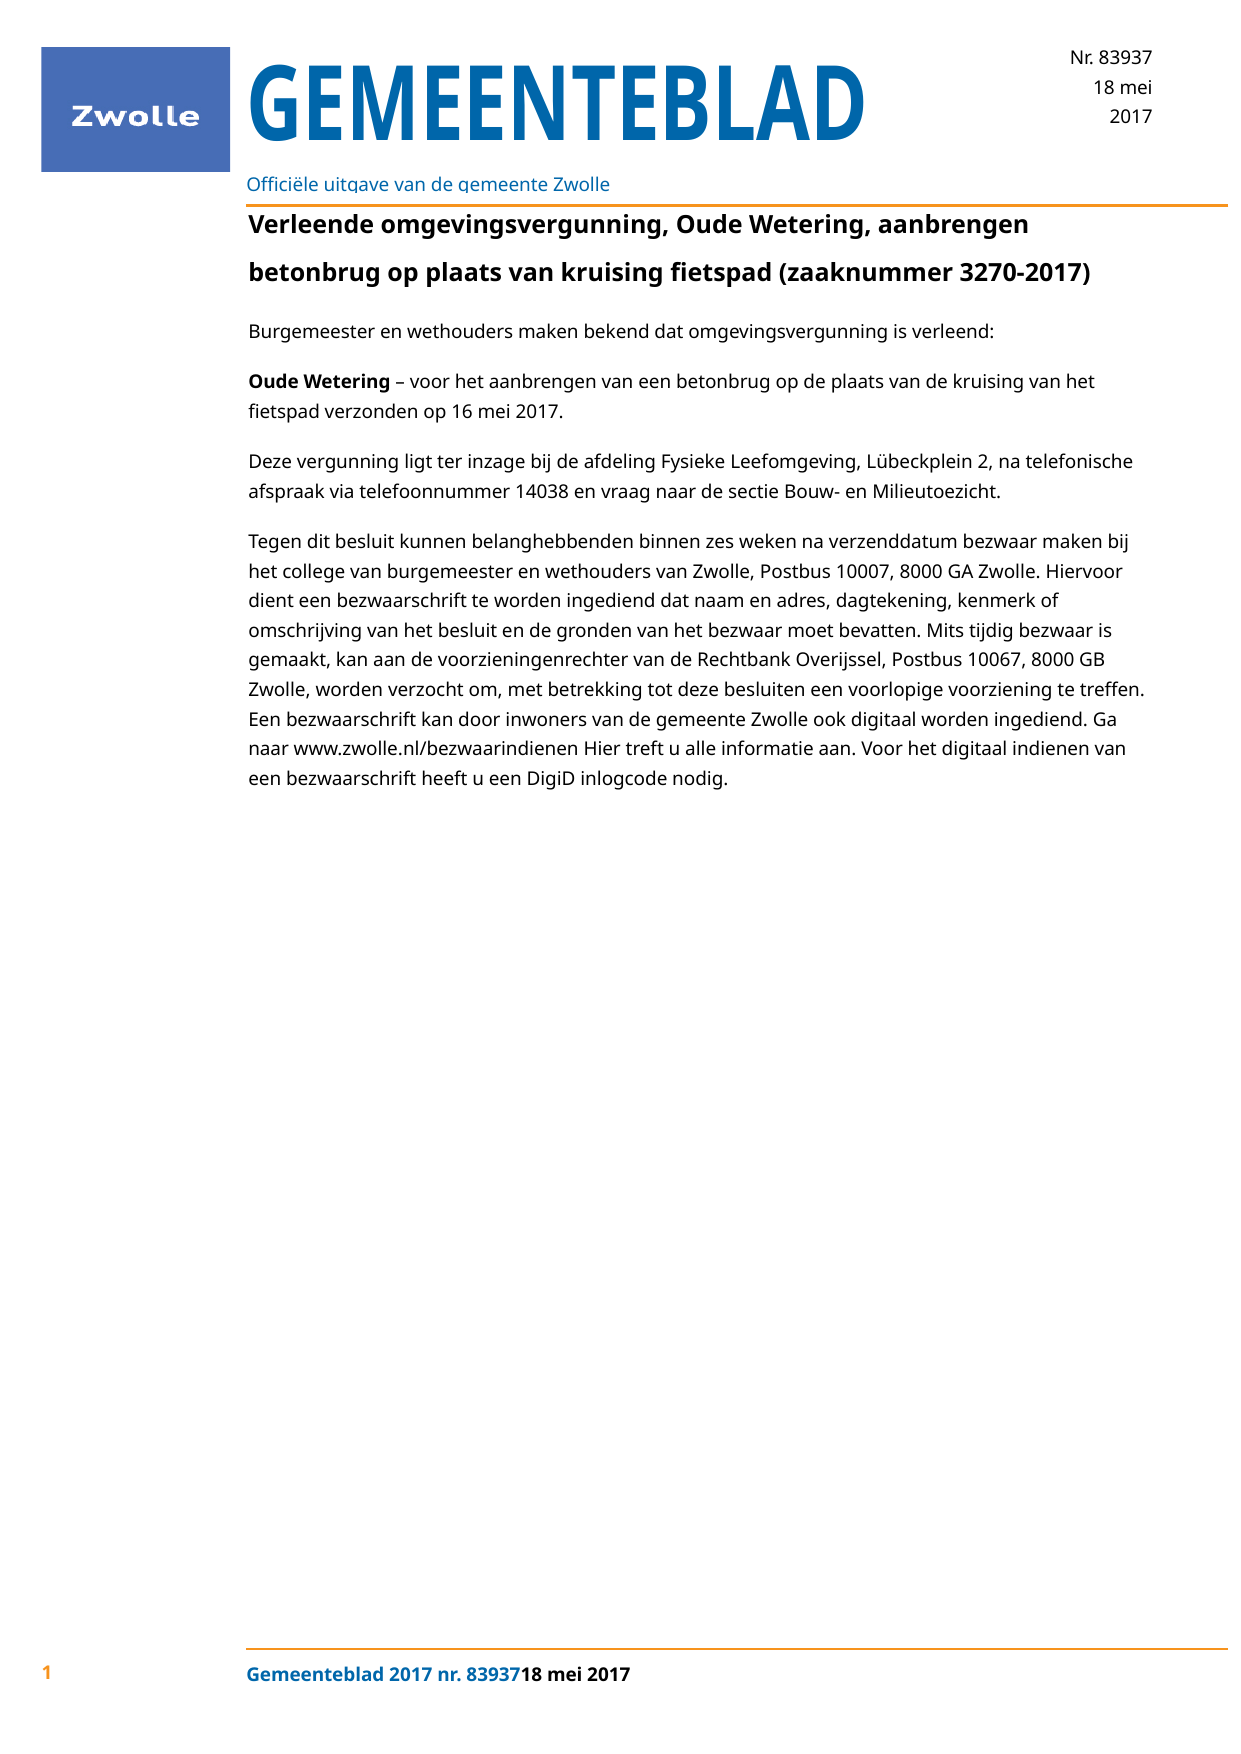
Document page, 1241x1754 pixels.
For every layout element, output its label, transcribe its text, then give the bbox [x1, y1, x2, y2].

text Burgemeester en wethouders maken bekend dat omgevingsvergunning is verleend: [248, 318, 1152, 344]
text Deze vergunning ligt ter inzage bij de afdeling Fysieke Leefomgeving, Lübeckplein 2, na telefonische afspraak via telefoonnummer 14038 en vraag naar de sectie Bouw- en Milieutoezicht. [248, 448, 1152, 504]
text Verleende omgevingsvergunning, Oude Wetering, aanbrengen betonbrug op plaats van kruising fietspad (zaaknummer 3270-2017) [248, 207, 1152, 288]
picture [41, 47, 231, 172]
text Oude Wetering – voor het aanbrengen van een betonbrug op de plaats van de kruising van het fietspad verzonden op 16 mei 2017. [248, 368, 1152, 424]
text Tegen dit besluit kunnen belanghebbenden binnen zes weken na verzenddatum bezwaar maken bij het college van burgemeester en wethouders van Zwolle, Postbus 10007, 8000 GA Zwolle. Hiervoor dient een bezwaarschrift te worden ingediend dat naam en adres, dagtekening, kenmerk of omschrijving van het besluit en de gronden van het bezwaar moet bevatten. Mits tijdig bezwaar is gemaakt, kan aan de voorzieningenrechter van de Rechtbank Overijssel, Postbus 10067, 8000 GB Zwolle, worden verzocht om, met betrekking tot deze besluiten een voorlopige voorziening te treffen. Een bezwaarschrift kan door inwoners van de gemeente Zwolle ook digitaal worden ingediend. Ga naar www.zwolle.nl/bezwaarindienen Hier treft u alle informatie aan. Voor het digitaal indienen van een bezwaarschrift heeft u een DigiD inlogcode nodig. [248, 528, 1152, 791]
